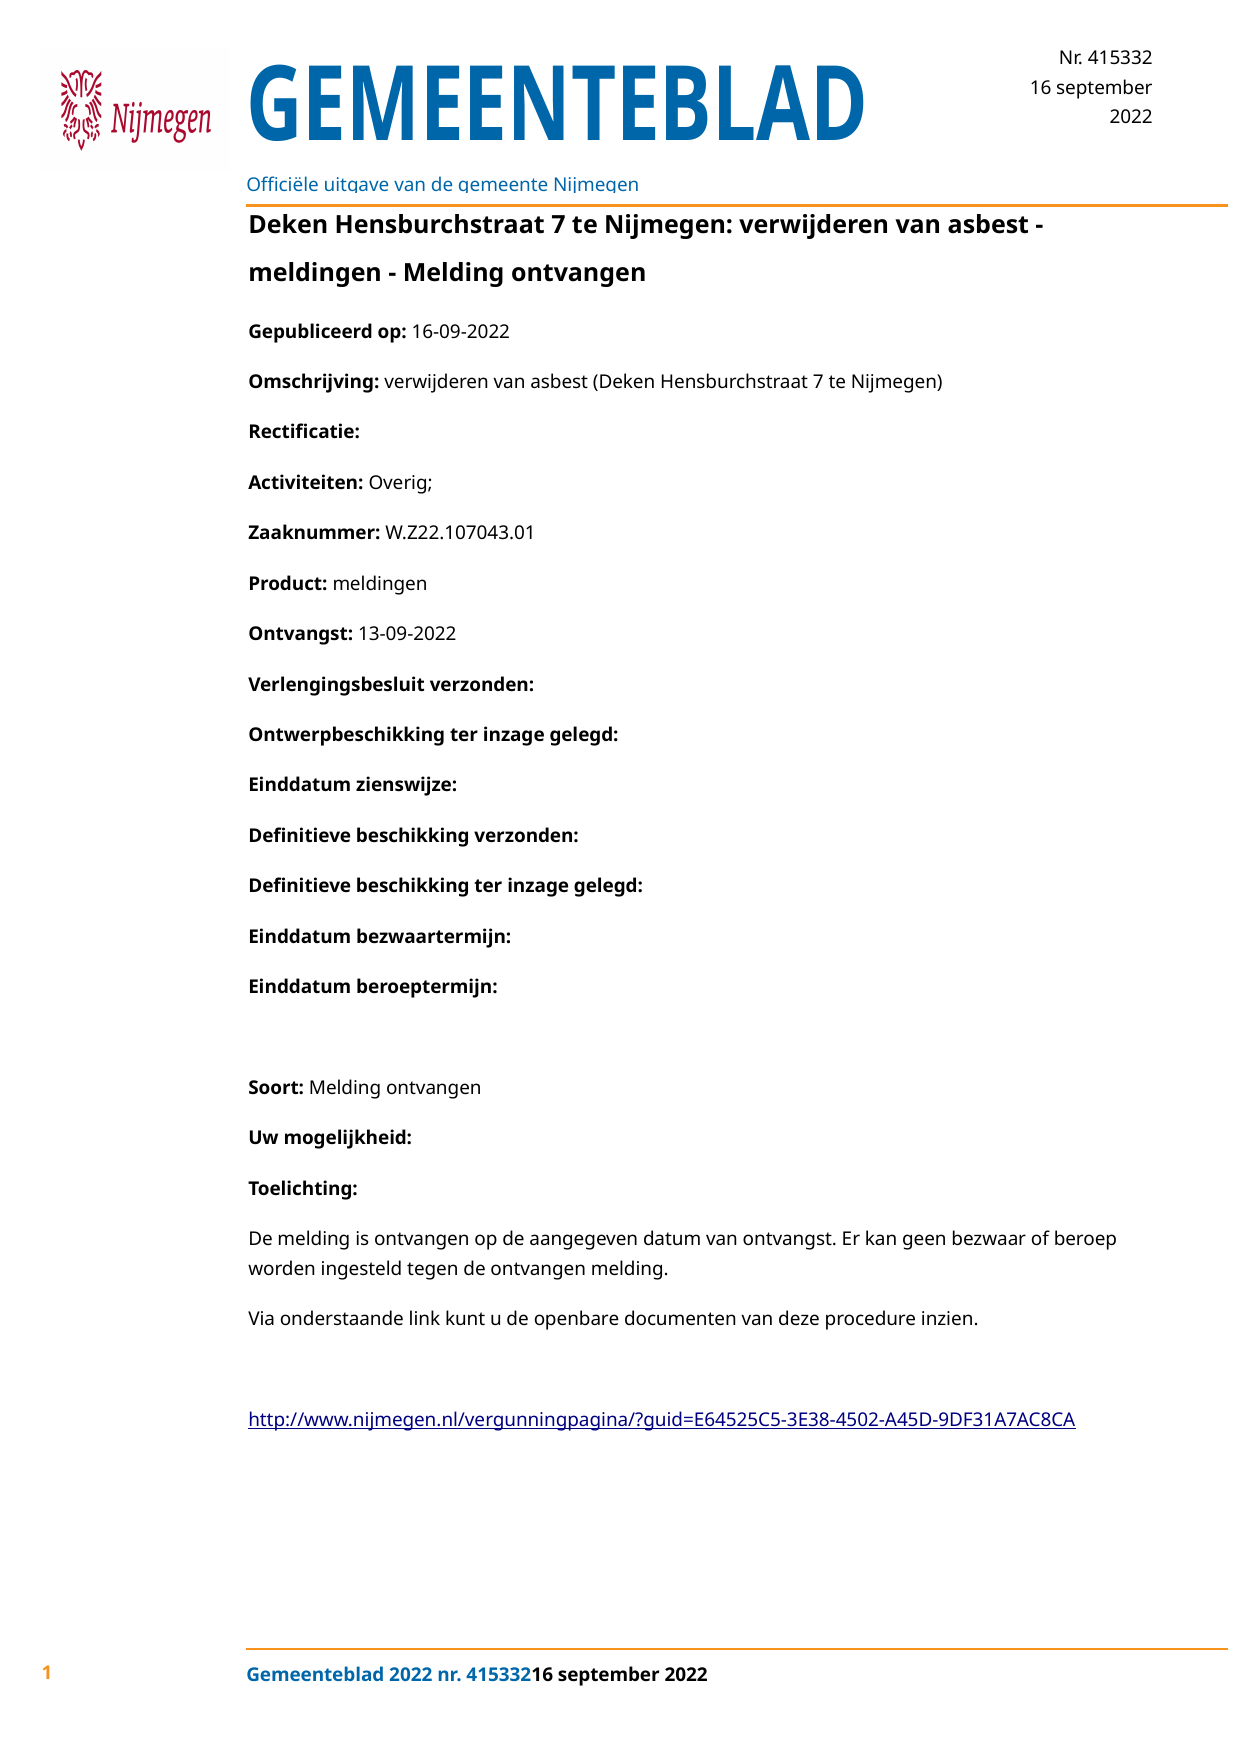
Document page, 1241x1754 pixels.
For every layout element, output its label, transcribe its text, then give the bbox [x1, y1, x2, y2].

text Ontwerpbeschikking ter inzage gelegd: [248, 721, 1152, 747]
text Uw mogelijkheid: [248, 1124, 1152, 1150]
text Gepubliceerd op: 16-09-2022 [248, 318, 1152, 344]
text Via onderstaande link kunt u de openbare documenten van deze procedure inzien. [248, 1305, 1152, 1331]
text Verlengingsbesluit verzonden: [248, 671, 1152, 697]
text Soort: Melding ontvangen [248, 1074, 1152, 1100]
text Einddatum bezwaartermijn: [248, 923, 1152, 949]
text Activiteiten: Overig; [248, 469, 1152, 495]
text Definitieve beschikking ter inzage gelegd: [248, 872, 1152, 898]
text Product: meldingen [248, 570, 1152, 596]
text De melding is ontvangen op de aangegeven datum van ontvangst. Er kan geen bezwaar of beroep worden ingesteld tegen de ontvangen melding. [248, 1225, 1152, 1281]
text Omschrijving: verwijderen van asbest (Deken Hensburchstraat 7 te Nijmegen) [248, 368, 1152, 394]
text Definitieve beschikking verzonden: [248, 822, 1152, 848]
text http://www.nijmegen.nl/vergunningpagina/?guid=E64525C5-3E38-4502-A45D-9DF31A7AC8CA [248, 1406, 1152, 1432]
picture [41, 47, 231, 172]
text Zaaknummer: W.Z22.107043.01 [248, 519, 1152, 545]
text Toelichting: [248, 1175, 1152, 1201]
text Einddatum zienswijze: [248, 772, 1152, 797]
text Deken Hensburchstraat 7 te Nijmegen: verwijderen van asbest - meldingen - Melding ontvangen [248, 207, 1152, 288]
text Einddatum beroeptermijn: [248, 973, 1152, 999]
text Rectificatie: [248, 419, 1152, 444]
text Ontvangst: 13-09-2022 [248, 620, 1152, 646]
